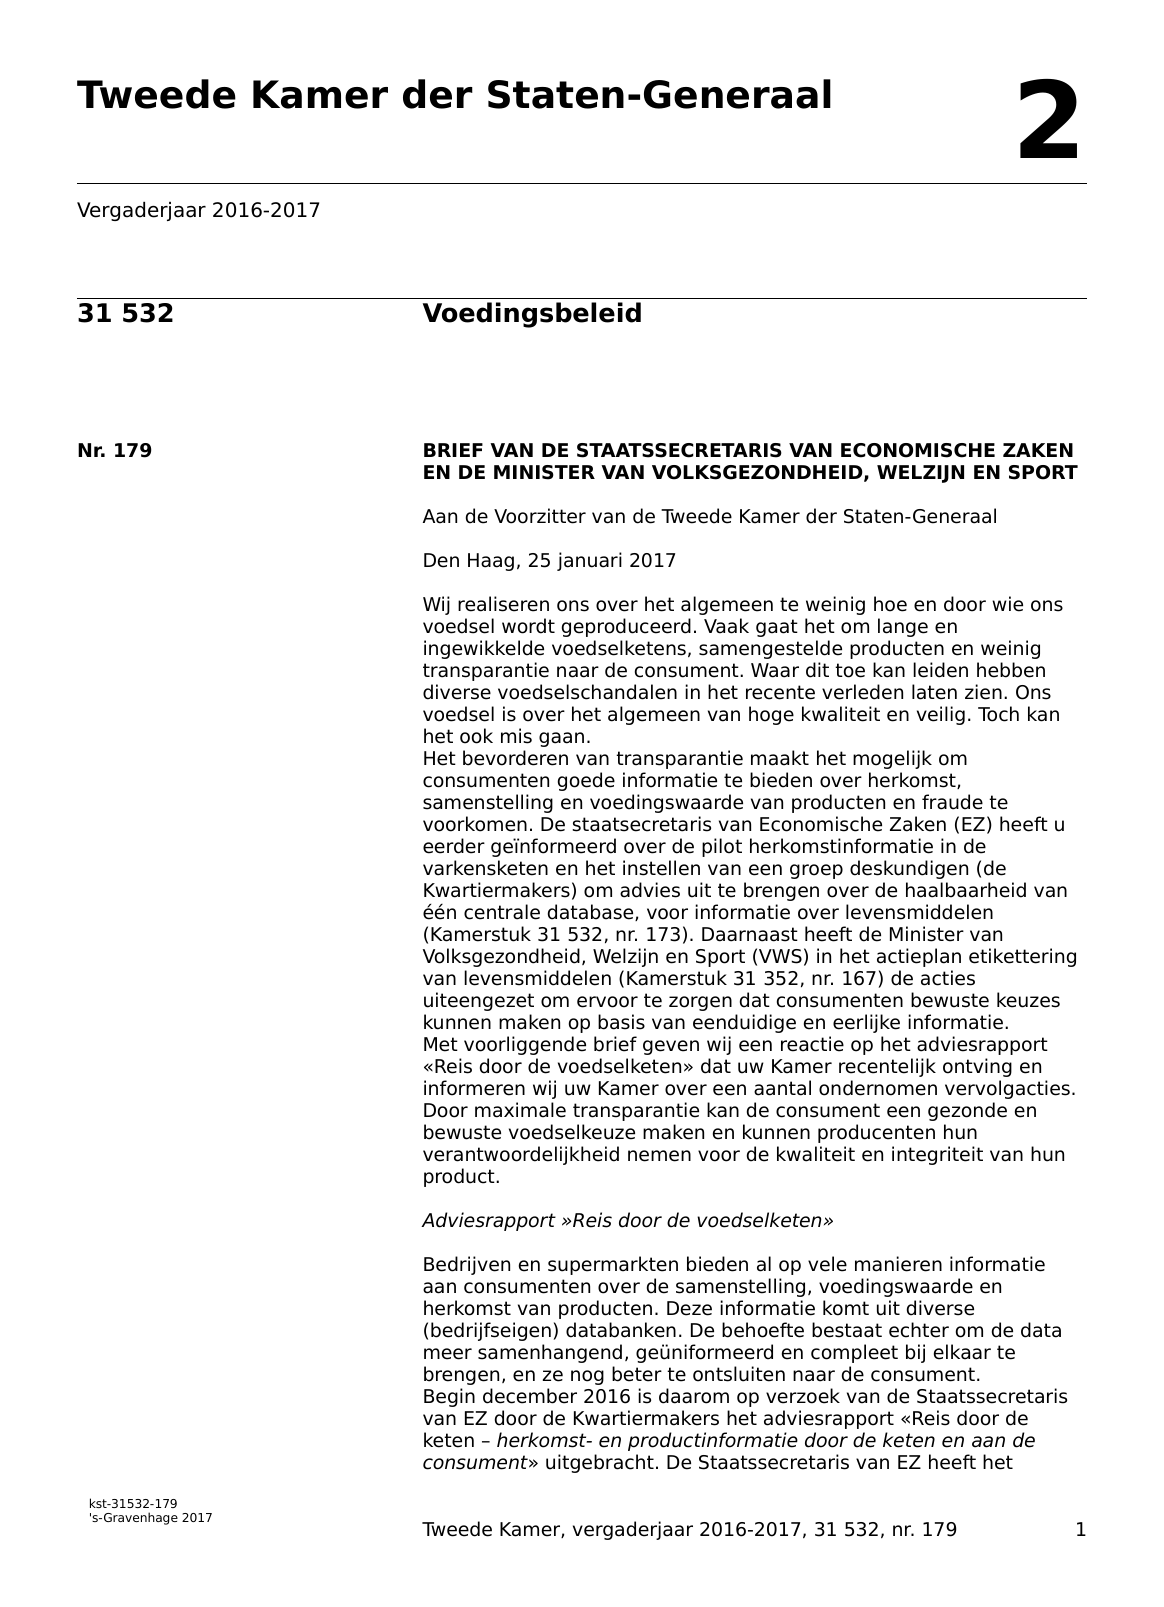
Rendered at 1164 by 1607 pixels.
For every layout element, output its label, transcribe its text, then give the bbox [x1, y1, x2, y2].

text Bedrijven en supermarkten bieden al op vele manieren informatie aan consumenten over de samenstelling, voedingswaarde en herkomst van producten. Deze informatie komt uit diverse (bedrijfseigen) databanken. De behoefte bestaat echter om de data meer samenhangend, geüniformeerd en compleet bij elkaar te brengen, en ze nog beter te ontsluiten naar de consument. [422, 1254, 1087, 1386]
text kst-31532-179 [88, 1497, 323, 1511]
text 's-Gravenhage 2017 [88, 1511, 323, 1525]
text Met voorliggende brief geven wij een reactie op het adviesrapport «Reis door de voedselketen» dat uw Kamer recentelijk ontving en informeren wij uw Kamer over een aantal ondernomen vervolgacties. Door maximale transparantie kan de consument een gezonde en bewuste voedselkeuze maken en kunnen producenten hun verantwoordelijkheid nemen voor de kwaliteit en integriteit van hun product. [422, 1034, 1087, 1188]
text Den Haag, 25 januari 2017 [422, 550, 1087, 572]
text Het bevorderen van transparantie maakt het mogelijk om consumenten goede informatie te bieden over herkomst, samenstelling en voedingswaarde van producten en fraude te voorkomen. De staatsecretaris van Economische Zaken (EZ) heeft u eerder geïnformeerd over de pilot herkomstinformatie in de varkensketen en het instellen van een groep deskundigen (de Kwartiermakers) om advies uit te brengen over de haalbaarheid van één centrale database, voor informatie over levensmiddelen (Kamerstuk 31 532, nr. 173). Daarnaast heeft de Minister van Volksgezondheid, Welzijn en Sport (VWS) in het actieplan etikettering van levensmiddelen (Kamerstuk 31 352, nr. 167) de acties uiteengezet om ervoor te zorgen dat consumenten bewuste keuzes kunnen maken op basis van eenduidige en eerlijke informatie. [422, 748, 1087, 1034]
subtitle Adviesrapport »Reis door de voedselketen» [422, 1210, 1087, 1232]
text Begin december 2016 is daarom op verzoek van de Staatssecretaris van EZ door de Kwartiermakers het adviesrapport «Reis door de keten – herkomst- en productinformatie door de keten en aan de consument» uitgebracht. De Staatssecretaris van EZ heeft het [422, 1386, 1087, 1474]
table_cell Vergaderjaar 2016-2017 [77, 184, 1087, 298]
subtitle 31 532 Voedingsbeleid [77, 299, 1087, 329]
text Wij realiseren ons over het algemeen te weinig hoe en door wie ons voedsel wordt geproduceerd. Vaak gaat het om lange en ingewikkelde voedselketens, samengestelde producten en weinig transparantie naar de consument. Waar dit toe kan leiden hebben diverse voedselschandalen in het recente verleden laten zien. Ons voedsel is over het algemeen van hoge kwaliteit en veilig. Toch kan het ook mis gaan. [422, 594, 1087, 748]
text Aan de Voorzitter van de Tweede Kamer der Staten-Generaal [422, 506, 1087, 528]
table_header Tweede Kamer der Staten-Generaal [77, 59, 886, 183]
subtitle Nr. 179 BRIEF VAN DE STAATSSECRETARIS VAN ECONOMISCHE ZAKEN EN DE MINISTER VAN VOLKSGEZONDHEID, WELZIJN EN SPORT [77, 440, 1087, 484]
table_header 2 [886, 59, 1087, 183]
